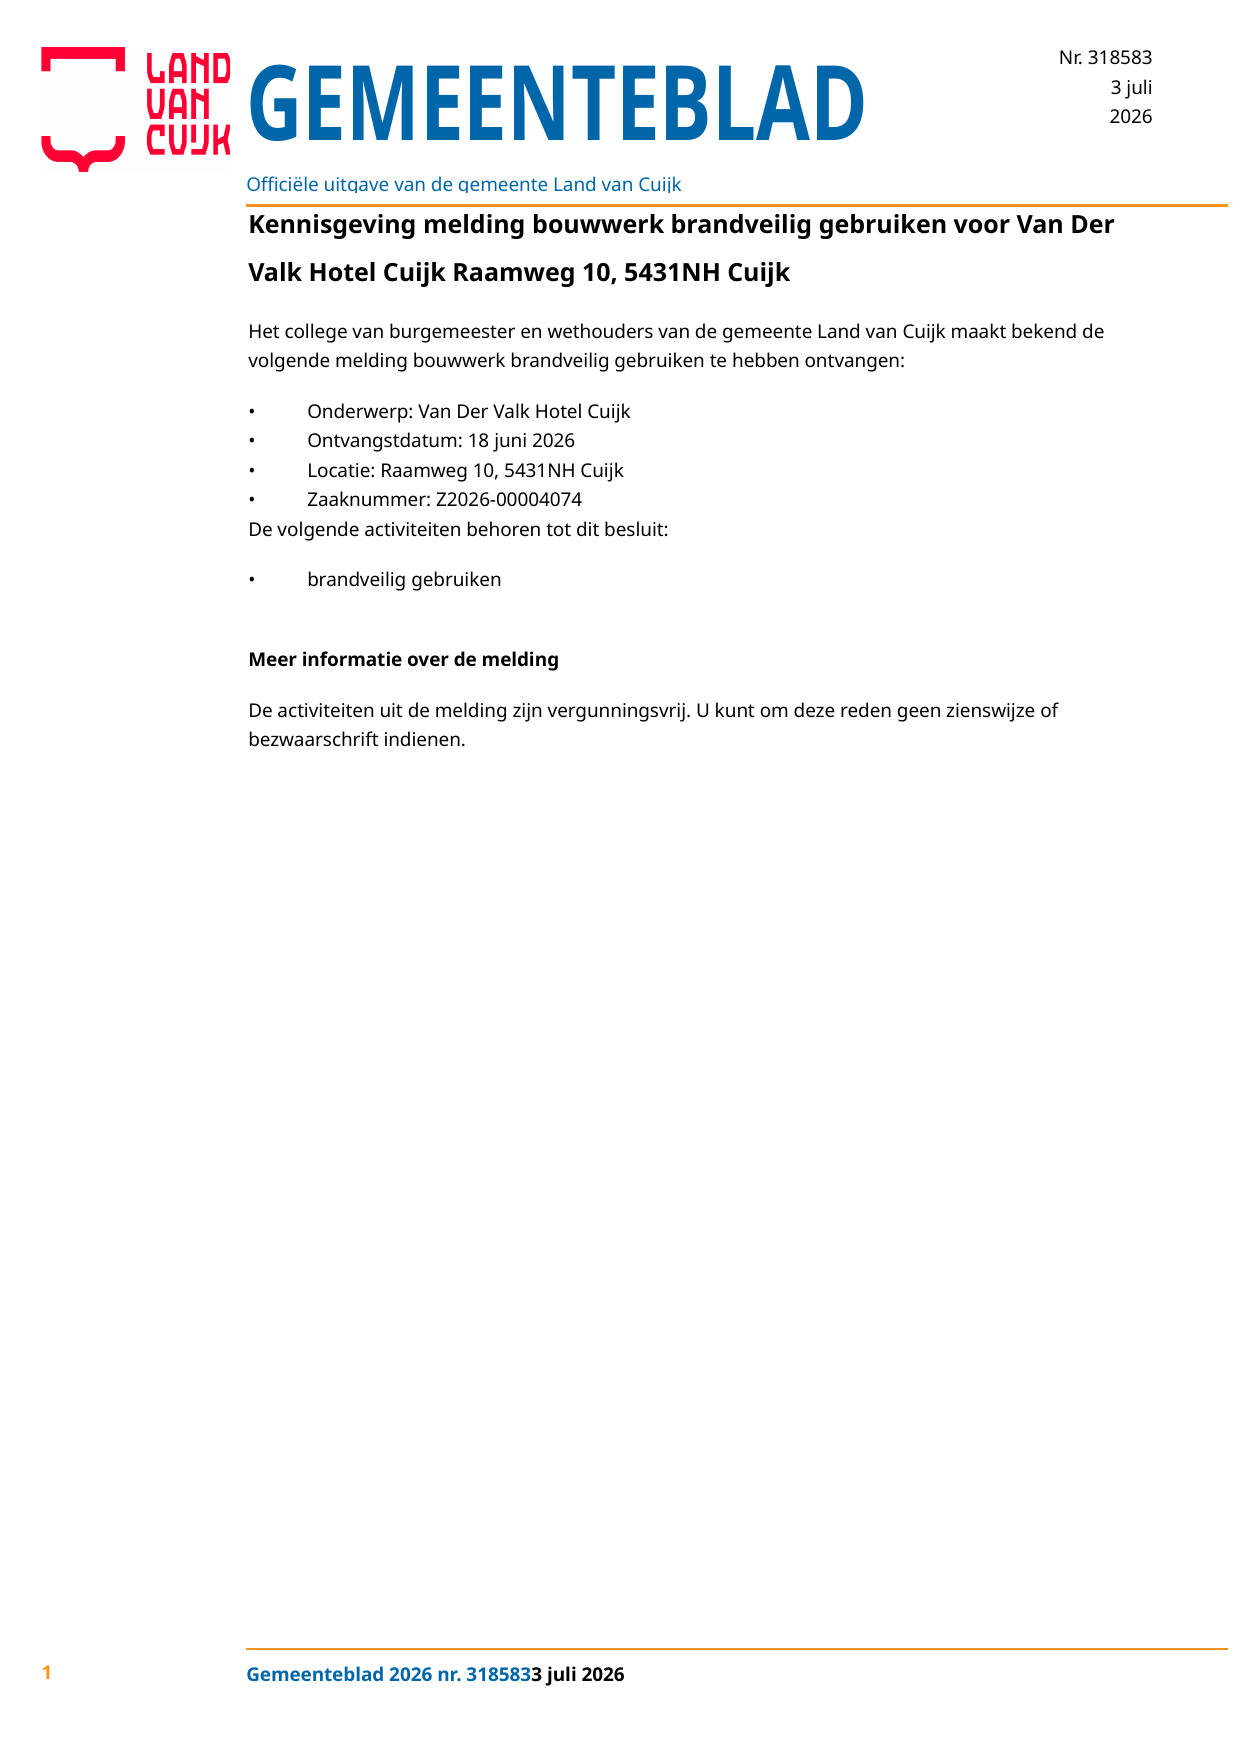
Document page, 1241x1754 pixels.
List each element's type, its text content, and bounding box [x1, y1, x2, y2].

text De activiteiten uit de melding zijn vergunningsvrij. U kunt om deze reden geen zienswijze of bezwaarschrift indienen. [248, 697, 1152, 752]
list brandveilig gebruiken [248, 567, 1152, 592]
text Het college van burgemeester en wethouders van de gemeente Land van Cuijk maakt bekend de volgende melding bouwwerk brandveilig gebruiken te hebben ontvangen: [248, 318, 1152, 373]
list Zaaknummer: Z2026-00004074 [248, 487, 1152, 512]
text Meer informatie over de melding [248, 647, 1152, 672]
list Locatie: Raamweg 10, 5431NH Cuijk [248, 457, 1152, 483]
text De volgende activiteiten behoren tot dit besluit: [248, 516, 1152, 542]
list Onderwerp: Van Der Valk Hotel Cuijk [248, 398, 1152, 424]
list Ontvangstdatum: 18 juni 2026 [248, 427, 1152, 453]
picture [41, 47, 231, 172]
text Kennisgeving melding bouwwerk brandveilig gebruiken voor Van Der Valk Hotel Cuijk Raamweg 10, 5431NH Cuijk [248, 207, 1152, 288]
